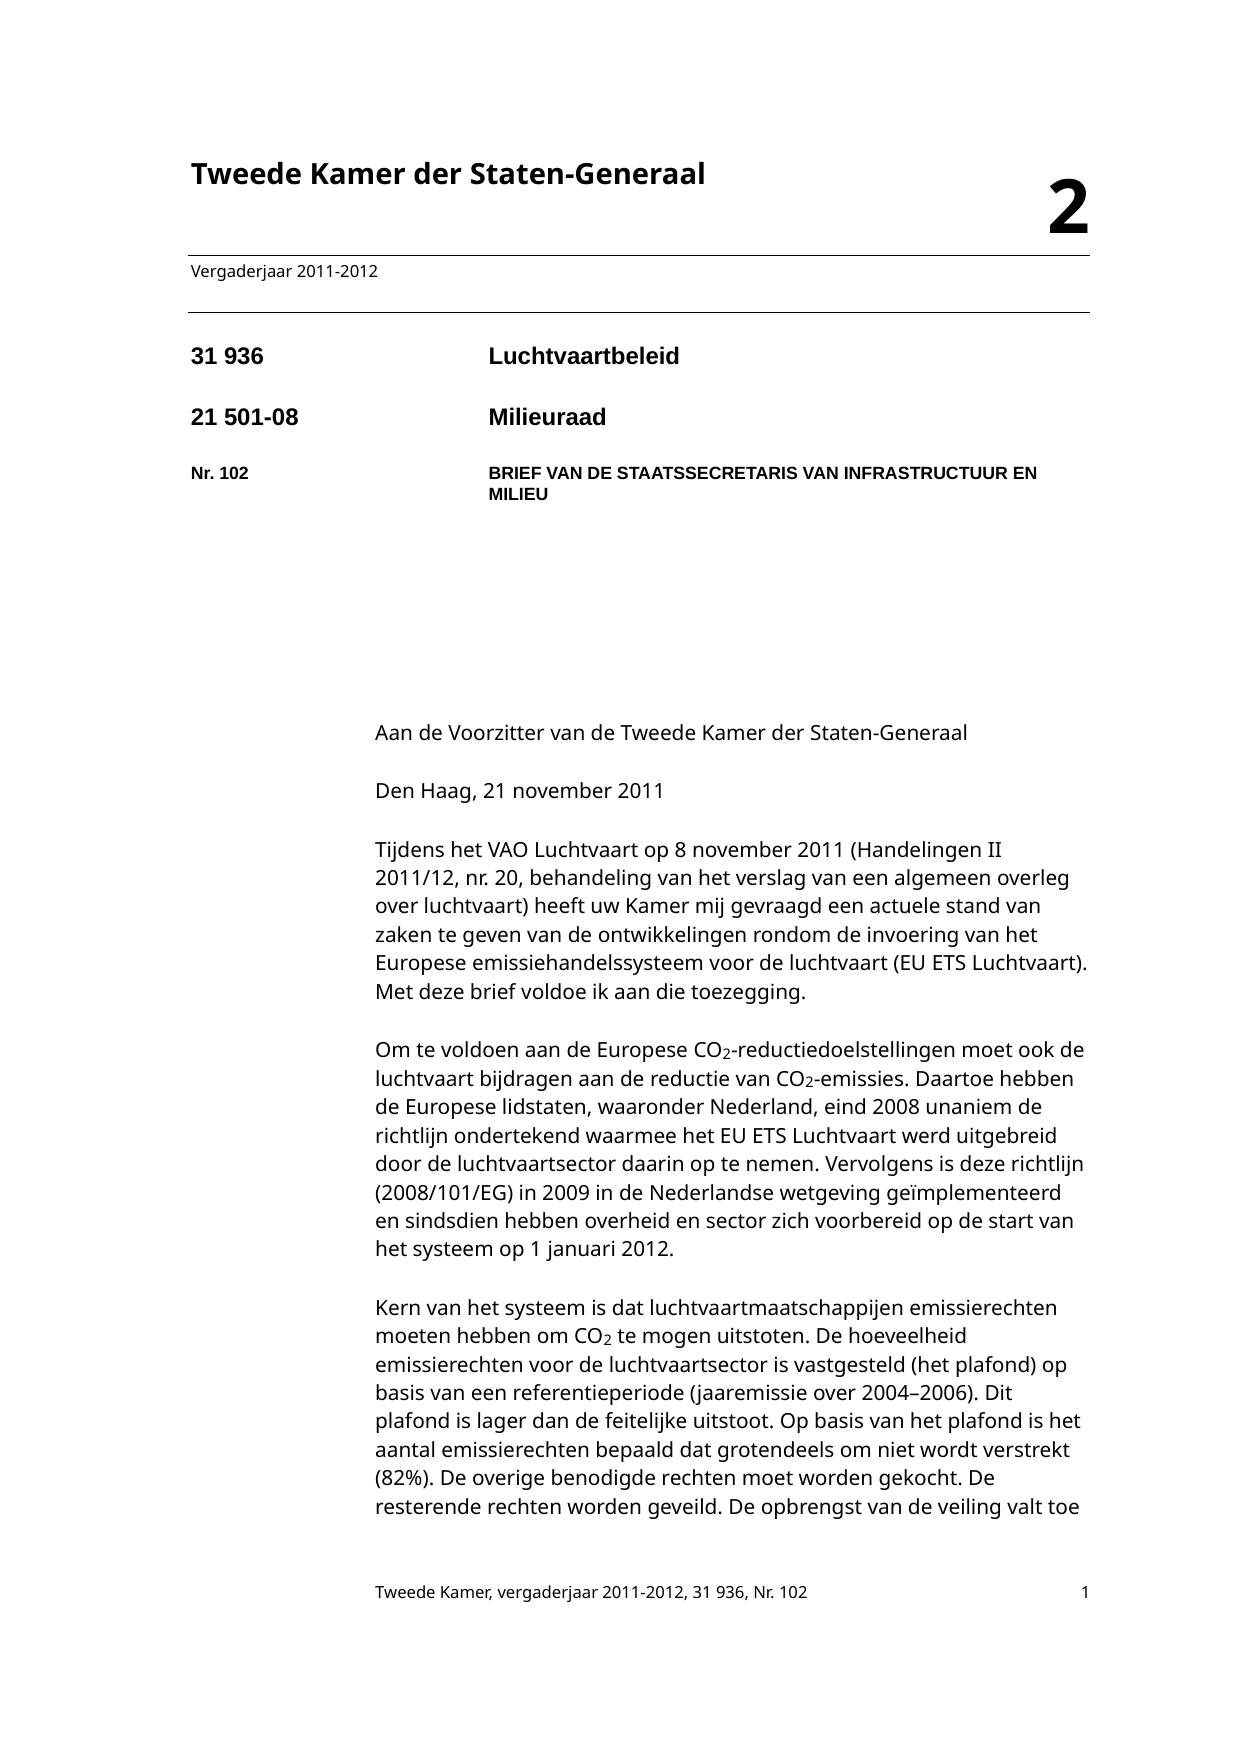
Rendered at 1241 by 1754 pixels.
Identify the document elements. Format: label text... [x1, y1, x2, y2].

text Aan de Voorzitter van de Tweede Kamer der Staten-Generaal [375, 718, 1090, 746]
table_header 2 [910, 150, 1090, 255]
table_cell 31 936 [188, 339, 485, 399]
text Tijdens het VAO Luchtvaart op 8 november 2011 (Handelingen II 2011/12, nr. 20, behandeling van het verslag van een algemeen overleg over luchtvaart) heeft uw Kamer mij gevraagd een actuele stand van zaken te geven van de ontwikkelingen rondom de invoering van het Europese emissiehandelssysteem voor de luchtvaart (EU ETS Luchtvaart). Met deze brief voldoe ik aan die toezegging. [375, 835, 1090, 1005]
table_cell Luchtvaartbeleid [485, 339, 1090, 399]
table_cell [485, 256, 1090, 312]
table_cell Vergaderjaar 2011-2012 [188, 256, 485, 312]
table_header Tweede Kamer der Staten-Generaal [188, 150, 909, 255]
text Kern van het systeem is dat luchtvaartmaatschappijen emissierechten moeten hebben om CO2 te mogen uitstoten. De hoeveelheid emissierechten voor de luchtvaartsector is vastgesteld (het plafond) op basis van een referentieperiode (jaaremissie over 2004–2006). Dit plafond is lager dan de feitelijke uitstoot. Op basis van het plafond is het aantal emissierechten bepaald dat grotendeels om niet wordt verstrekt (82%). De overige benodigde rechten moet worden gekocht. De resterende rechten worden geveild. De opbrengst van de veiling valt toe [375, 1293, 1090, 1520]
table_cell [485, 313, 1090, 339]
text Om te voldoen aan de Europese CO2-reductiedoelstellingen moet ook de luchtvaart bijdragen aan de reductie van CO2-emissies. Daartoe hebben de Europese lidstaten, waaronder Nederland, eind 2008 unaniem de richtlijn ondertekend waarmee het EU ETS Luchtvaart werd uitgebreid door de luchtvaartsector daarin op te nemen. Vervolgens is deze richtlijn (2008/101/EG) in 2009 in de Nederlandse wetgeving geïmplementeerd en sindsdien hebben overheid en sector zich voorbereid op de start van het systeem op 1 januari 2012. [375, 1035, 1090, 1263]
table_cell [188, 313, 485, 339]
table_cell BRIEF VAN DE STAATSSECRETARIS VAN INFRASTRUCTUUR EN MILIEU [485, 460, 1090, 599]
text Den Haag, 21 november 2011 [375, 776, 1090, 805]
table_cell 21 501-08 [188, 399, 485, 460]
table_cell Nr. 102 [188, 460, 485, 599]
table_cell Milieuraad [485, 399, 1090, 460]
